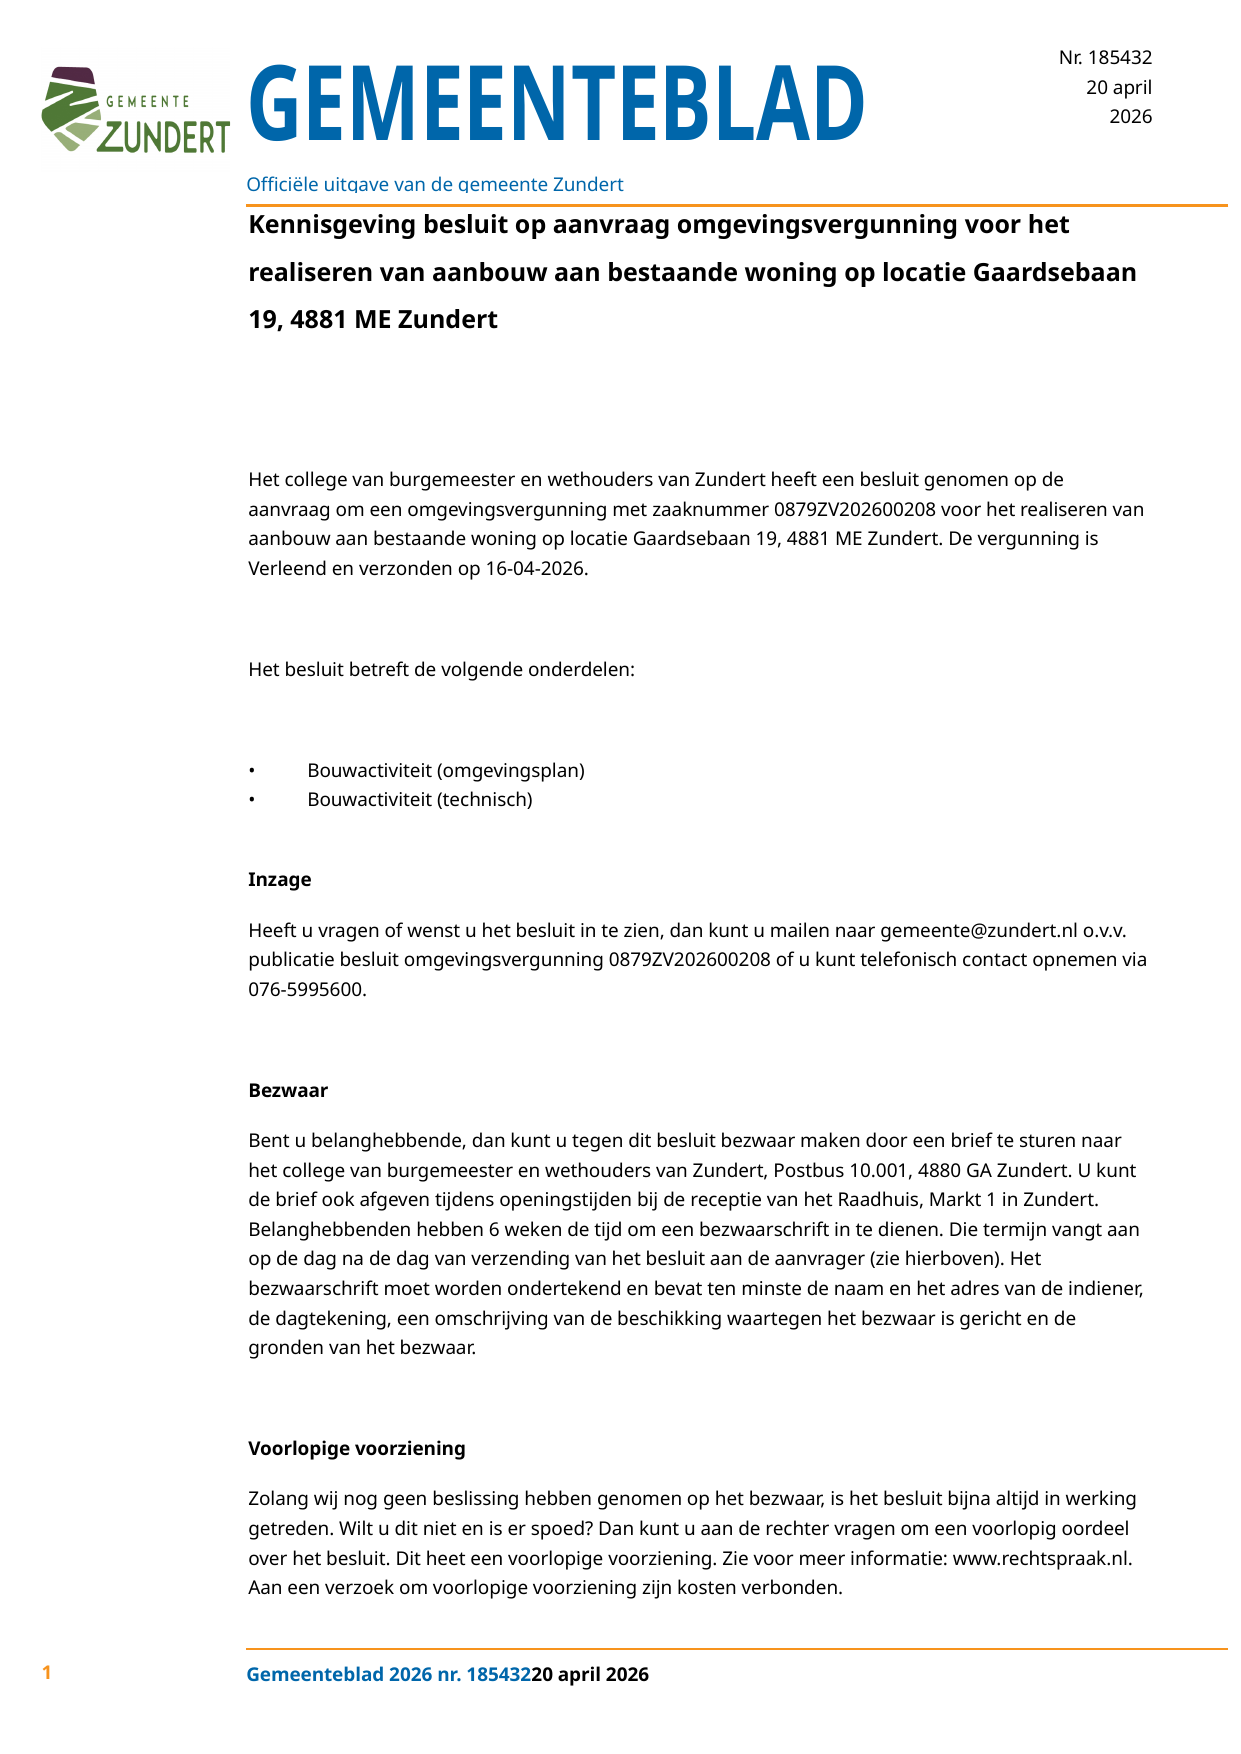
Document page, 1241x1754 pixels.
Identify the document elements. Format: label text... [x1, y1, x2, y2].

text Zolang wij nog geen beslissing hebben genomen op het bezwaar, is het besluit bijna altijd in werking getreden. Wilt u dit niet en is er spoed? Dan kunt u aan de rechter vragen om een voorlopig oordeel over het besluit. Dit heet een voorlopige voorziening. Zie voor meer informatie: www.rechtspraak.nl. Aan een verzoek om voorlopige voorziening zijn kosten verbonden. [248, 1486, 1152, 1600]
list Bouwactiviteit (technisch) [248, 786, 1152, 812]
picture [41, 47, 231, 172]
text Bent u belanghebbende, dan kunt u tegen dit besluit bezwaar maken door een brief te sturen naar het college van burgemeester en wethouders van Zundert, Postbus 10.001, 4880 GA Zundert. U kunt de brief ook afgeven tijdens openingstijden bij de receptie van het Raadhuis, Markt 1 in Zundert. Belanghebbenden hebben 6 weken de tijd om een bezwaarschrift in te dienen. Die termijn vangt aan op de dag na de dag van verzending van het besluit aan de aanvrager (zie hierboven). Het bezwaarschrift moet worden ondertekend en bevat ten minste de naam en het adres van de indiener, de dagtekening, een omschrijving van de beschikking waartegen het bezwaar is gericht en de gronden van het bezwaar. [248, 1127, 1152, 1360]
text Heeft u vragen of wenst u het besluit in te zien, dan kunt u mailen naar gemeente@zundert.nl o.v.v. publicatie besluit omgevingsvergunning 0879ZV202600208 of u kunt telefonisch contact opnemen via 076-5995600. [248, 917, 1152, 1002]
text Inzage [248, 866, 1152, 892]
text Bezwaar [248, 1077, 1152, 1102]
list Bouwactiviteit (omgevingsplan) [248, 757, 1152, 782]
text Het besluit betreft de volgende onderdelen: [248, 656, 1152, 682]
text Kennisgeving besluit op aanvraag omgevingsvergunning voor het realiseren van aanbouw aan bestaande woning op locatie Gaardsebaan 19, 4881 ME Zundert [248, 207, 1152, 336]
text Voorlopige voorziening [248, 1435, 1152, 1461]
text Het college van burgemeester en wethouders van Zundert heeft een besluit genomen op de aanvraag om een omgevingsvergunning met zaaknummer 0879ZV202600208 voor het realiseren van aanbouw aan bestaande woning op locatie Gaardsebaan 19, 4881 ME Zundert. De vergunning is Verleend en verzonden op 16-04-2026. [248, 466, 1152, 581]
